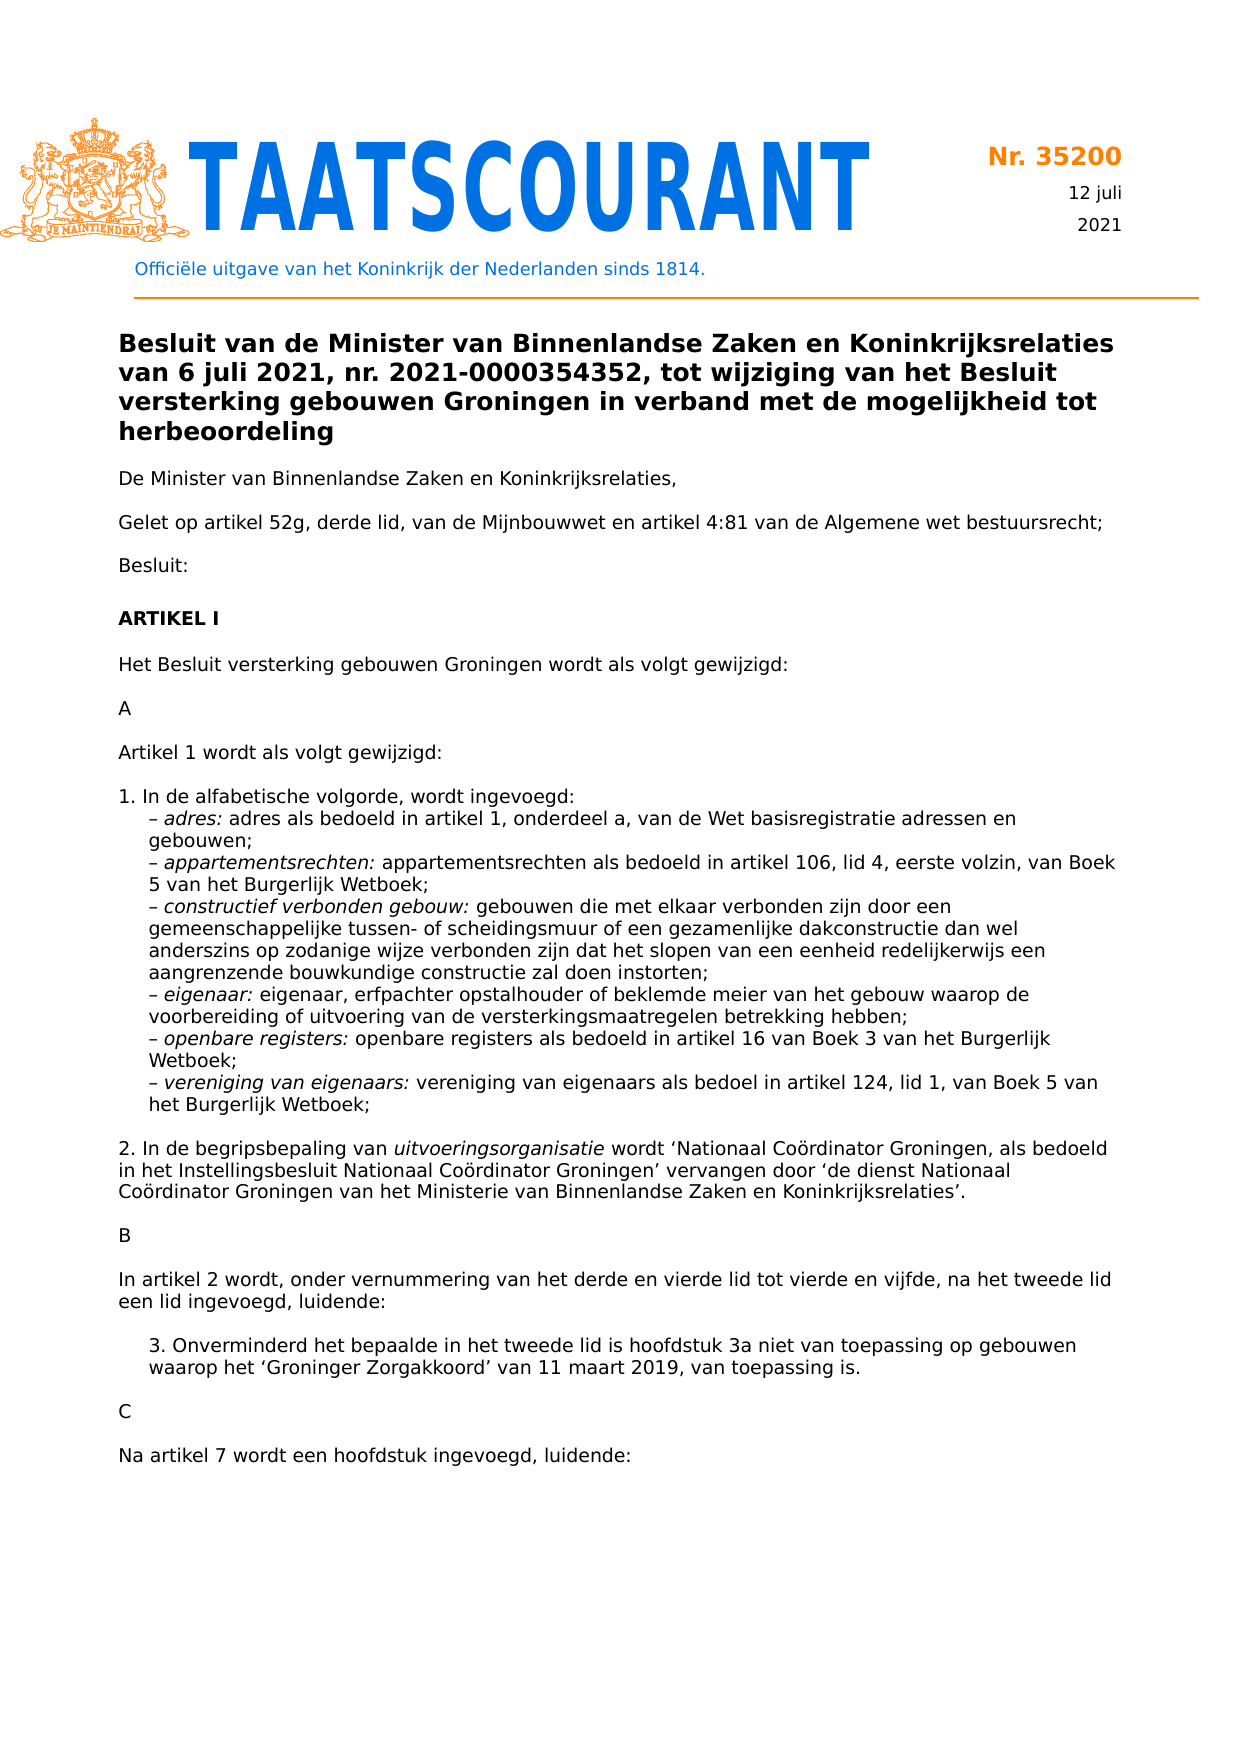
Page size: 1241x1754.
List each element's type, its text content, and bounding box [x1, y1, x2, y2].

subtitle Besluit van de Minister van Binnenlandse Zaken en Koninkrijksrelaties van 6 juli 2021, nr. 2021-0000354352, tot wijziging van het Besluit versterking gebouwen Groningen in verband met de mogelijkheid tot herbeoordeling [118, 329, 1122, 446]
text Besluit: [118, 555, 1122, 577]
table_header STAATSCOURANT [134, 118, 939, 259]
text 3. Onverminderd het bepaalde in het tweede lid is hoofdstuk 3a niet van toepassing op gebouwen waarop het ‘Groninger Zorgakkoord’ van 11 maart 2019, van toepassing is. [148, 1335, 1122, 1379]
table_header Nr. 35200 [939, 118, 1199, 177]
picture [0, 118, 189, 242]
text 2. In de begripsbepaling van uitvoeringsorganisatie wordt ‘Nationaal Coördinator Groningen, als bedoeld in het Instellingsbesluit Nationaal Coördinator Groningen’ vervangen door ‘de dienst Nationaal Coördinator Groningen van het Ministerie van Binnenlandse Zaken en Koninkrijksrelaties’. [118, 1137, 1122, 1203]
text – constructief verbonden gebouw: gebouwen die met elkaar verbonden zijn door een gemeenschappelijke tussen- of scheidingsmuur of een gezamenlijke dakconstructie dan wel anderszins op zodanige wijze verbonden zijn dat het slopen van een eenheid redelijkerwijs een aangrenzende bouwkundige constructie zal doen instorten; [148, 896, 1122, 984]
text Artikel 1 wordt als volgt gewijzigd: [118, 742, 1122, 764]
text 1. In de alfabetische volgorde, wordt ingevoegd: [118, 786, 1122, 808]
text – eigenaar: eigenaar, erfpachter opstalhouder of beklemde meier van het gebouw waarop de voorbereiding of uitvoering van de versterkingsmaatregelen betrekking hebben; [148, 984, 1122, 1028]
table_header [0, 242, 134, 297]
text – vereniging van eigenaars: vereniging van eigenaars als bedoel in artikel 124, lid 1, van Boek 5 van het Burgerlijk Wetboek; [148, 1072, 1122, 1116]
text Het Besluit versterking gebouwen Groningen wordt als volgt gewijzigd: [118, 654, 1122, 676]
text C [118, 1401, 1122, 1423]
text In artikel 2 wordt, onder vernummering van het derde en vierde lid tot vierde en vijfde, na het tweede lid een lid ingevoegd, luidende: [118, 1269, 1122, 1313]
text A [118, 698, 1122, 720]
table_cell Officiële uitgave van het Koninkrijk der Nederlanden sinds 1814. [134, 259, 1199, 297]
text B [118, 1225, 1122, 1247]
text De Minister van Binnenlandse Zaken en Koninkrijksrelaties, [118, 468, 1122, 490]
text – appartementsrechten: appartementsrechten als bedoeld in artikel 106, lid 4, eerste volzin, van Boek 5 van het Burgerlijk Wetboek; [148, 852, 1122, 896]
table_cell 12 juli [939, 177, 1199, 209]
text Gelet op artikel 52g, derde lid, van de Mijnbouwwet en artikel 4:81 van de Algemene wet bestuursrecht; [118, 512, 1122, 533]
text – openbare registers: openbare registers als bedoeld in artikel 16 van Boek 3 van het Burgerlijk Wetboek; [148, 1028, 1122, 1072]
subtitle ARTIKEL I [118, 607, 1122, 629]
table_cell 2021 [939, 209, 1199, 259]
text Na artikel 7 wordt een hoofdstuk ingevoegd, luidende: [118, 1445, 1122, 1467]
text – adres: adres als bedoeld in artikel 1, onderdeel a, van de Wet basisregistratie adressen en gebouwen; [148, 808, 1122, 852]
